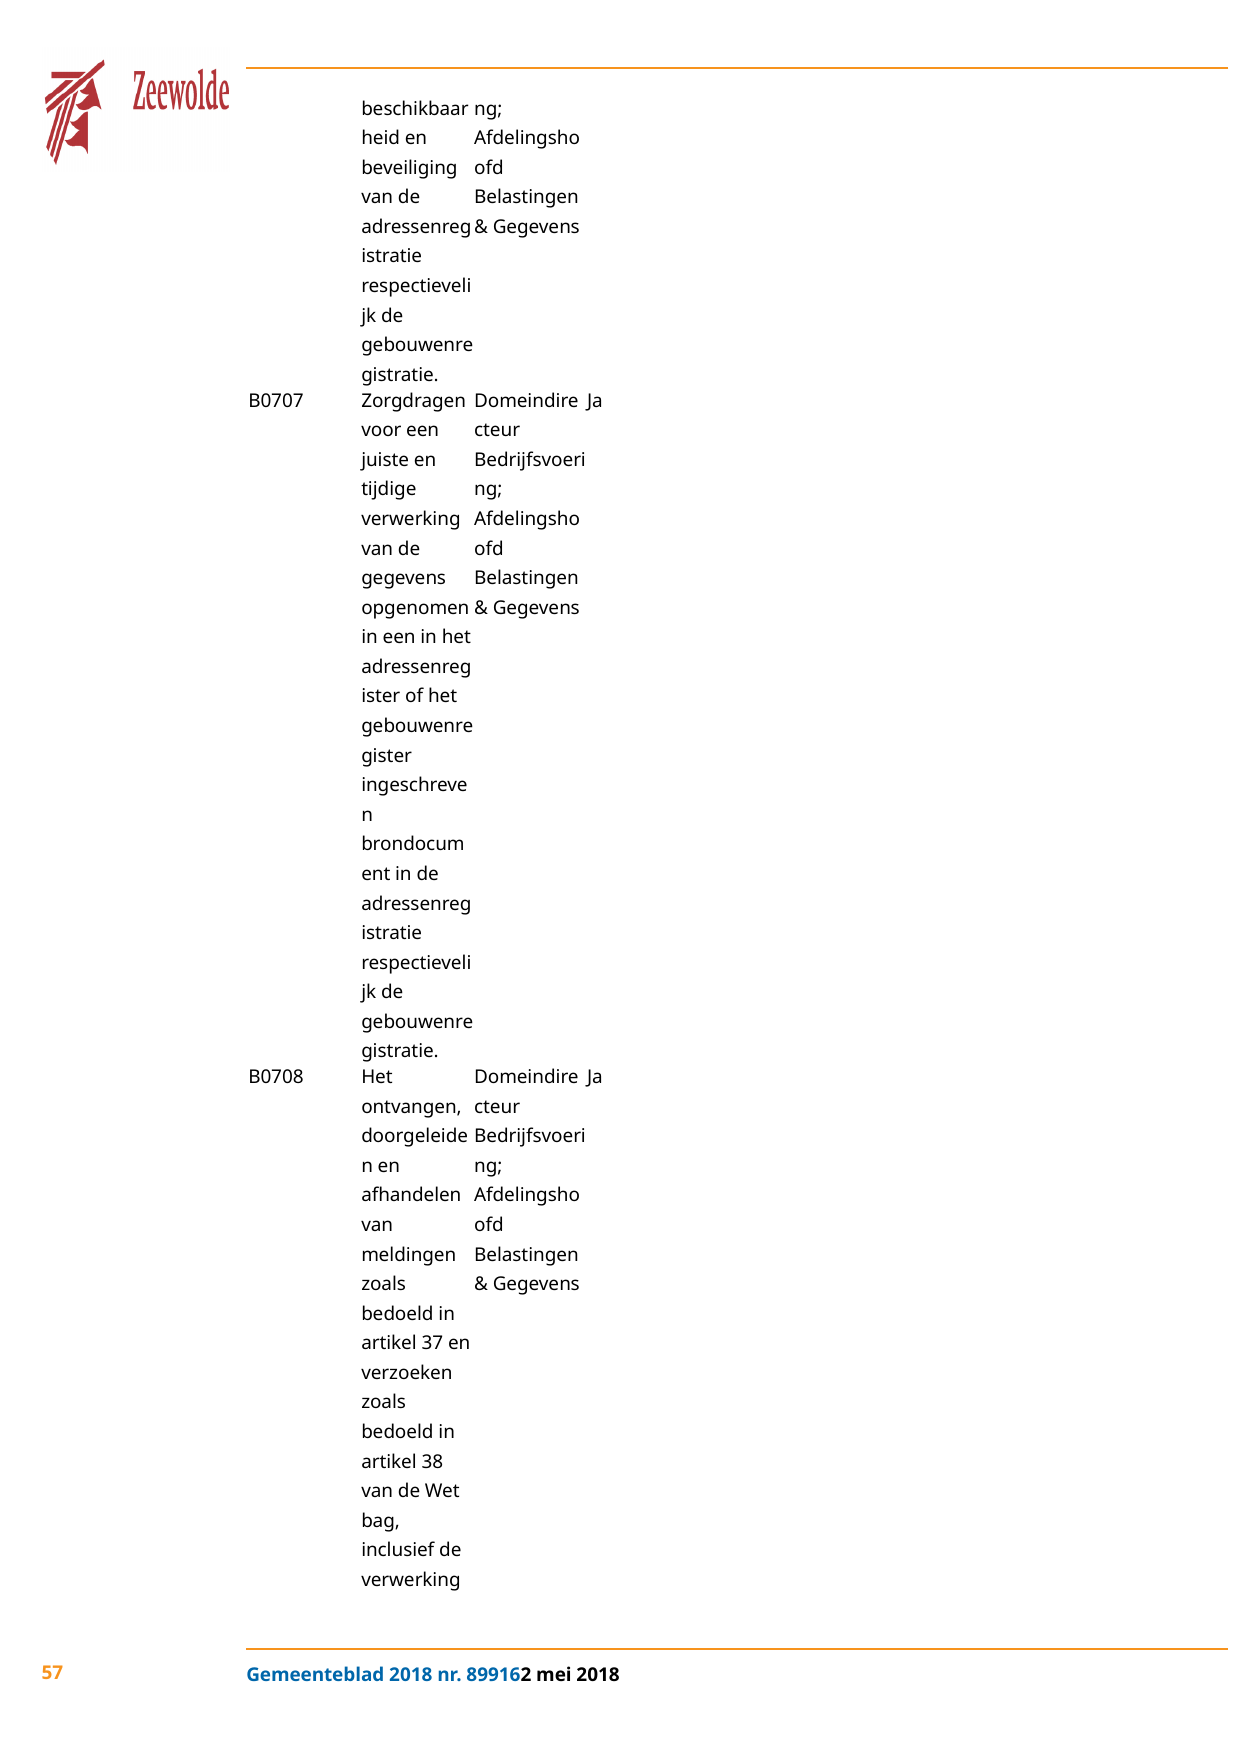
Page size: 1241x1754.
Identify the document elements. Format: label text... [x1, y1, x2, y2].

table_cell Zorgdragen voor een juiste en tijdige verwerking van de gegevens opgenomen in een in het adressenregister of het gebouwenregister ingeschreven brondocument in de adressenregistratie respectievelijk de gebouwenregistratie. [361, 387, 474, 1063]
table_cell Het ontvangen, doorgeleiden en afhandelen van meldingen zoals bedoeld in artikel 37 en verzoeken zoals bedoeld in artikel 38 van de Wet bag, inclusief de verwerking [361, 1063, 474, 1592]
table_cell Ja [587, 387, 700, 1063]
table_cell [248, 95, 361, 387]
table_cell [587, 95, 700, 387]
table_cell [700, 95, 813, 387]
table_cell beschikbaarheid en beveiliging van de adressenregistratie respectievelijk de gebouwenregistratie. [361, 95, 474, 387]
table_cell B0707 [248, 387, 361, 1063]
table_cell Domeindirecteur Bedrijfsvoering; Afdelingshoofd Belastingen & Gegevens [474, 387, 587, 1063]
table_cell [700, 387, 813, 1063]
picture [41, 47, 231, 172]
table_cell Ja [587, 1063, 700, 1592]
table_cell B0708 [248, 1063, 361, 1592]
table_cell ng; Afdelingshoofd Belastingen & Gegevens [474, 95, 587, 387]
table_cell [700, 1063, 813, 1592]
table_cell Domeindirecteur Bedrijfsvoering; Afdelingshoofd Belastingen & Gegevens [474, 1063, 587, 1592]
